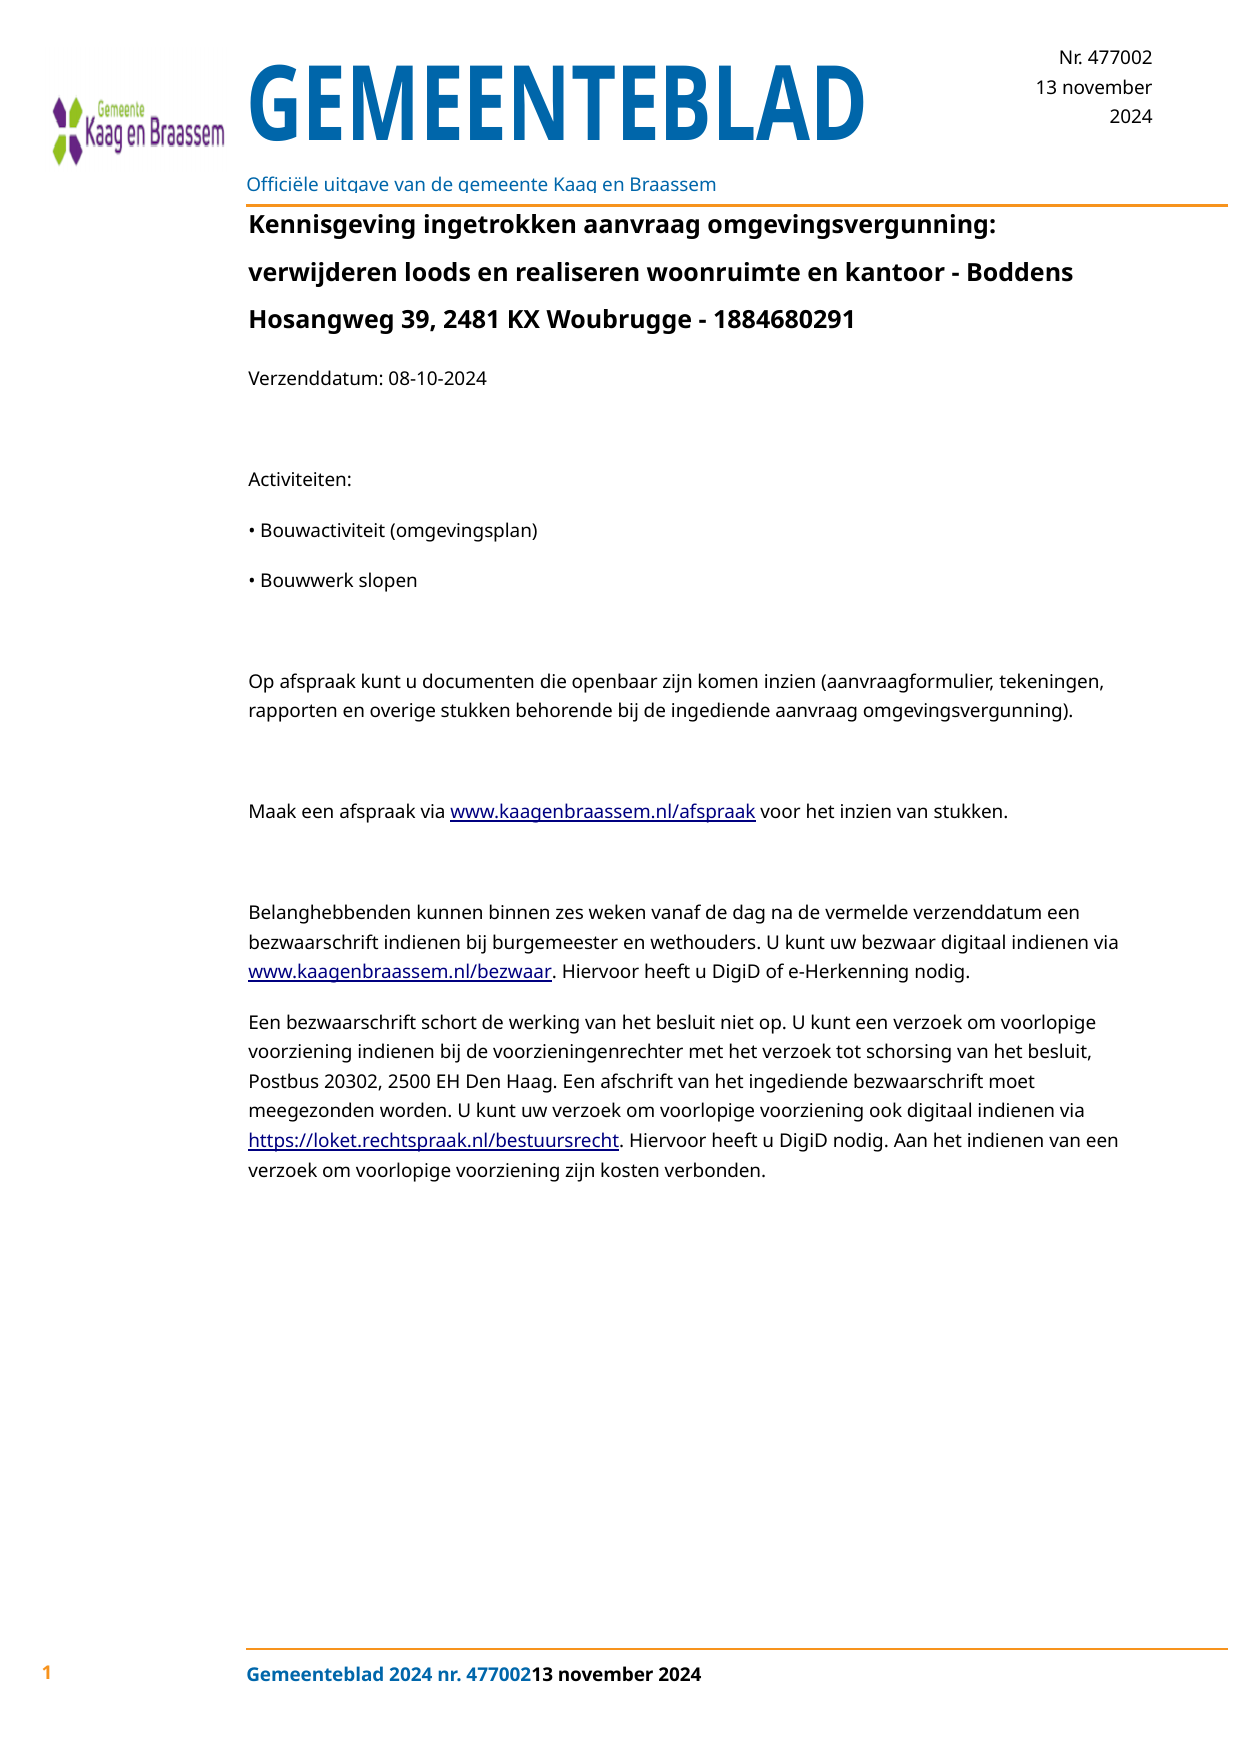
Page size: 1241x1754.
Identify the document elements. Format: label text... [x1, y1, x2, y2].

text Op afspraak kunt u documenten die openbaar zijn komen inzien (aanvraagformulier, tekeningen, rapporten en overige stukken behorende bij de ingediende aanvraag omgevingsvergunning). [248, 668, 1152, 723]
text • Bouwwerk slopen [248, 567, 1152, 593]
text Kennisgeving ingetrokken aanvraag omgevingsvergunning: verwijderen loods en realiseren woonruimte en kantoor - Boddens Hosangweg 39, 2481 KX Woubrugge - 1884680291 [248, 207, 1152, 336]
text Activiteiten: [248, 466, 1152, 492]
text • Bouwactiviteit (omgevingsplan) [248, 517, 1152, 542]
picture [41, 47, 231, 172]
text Een bezwaarschrift schort de werking van het besluit niet op. U kunt een verzoek om voorlopige voorziening indienen bij de voorzieningenrechter met het verzoek tot schorsing van het besluit, Postbus 20302, 2500 EH Den Haag. Een afschrift van het ingediende bezwaarschrift moet meegezonden worden. U kunt uw verzoek om voorlopige voorziening ook digitaal indienen via https://loket.rechtspraak.nl/bestuursrecht. Hiervoor heeft u DigiD nodig. Aan het indienen van een verzoek om voorlopige voorziening zijn kosten verbonden. [248, 1009, 1152, 1182]
text Maak een afspraak via www.kaagenbraassem.nl/afspraak voor het inzien van stukken. [248, 798, 1152, 824]
text Belanghebbenden kunnen binnen zes weken vanaf de dag na de vermelde verzenddatum een bezwaarschrift indienen bij burgemeester en wethouders. U kunt uw bezwaar digitaal indienen via www.kaagenbraassem.nl/bezwaar. Hiervoor heeft u DigiD of e-Herkenning nodig. [248, 899, 1152, 984]
text Verzenddatum: 08-10-2024 [248, 366, 1152, 391]
